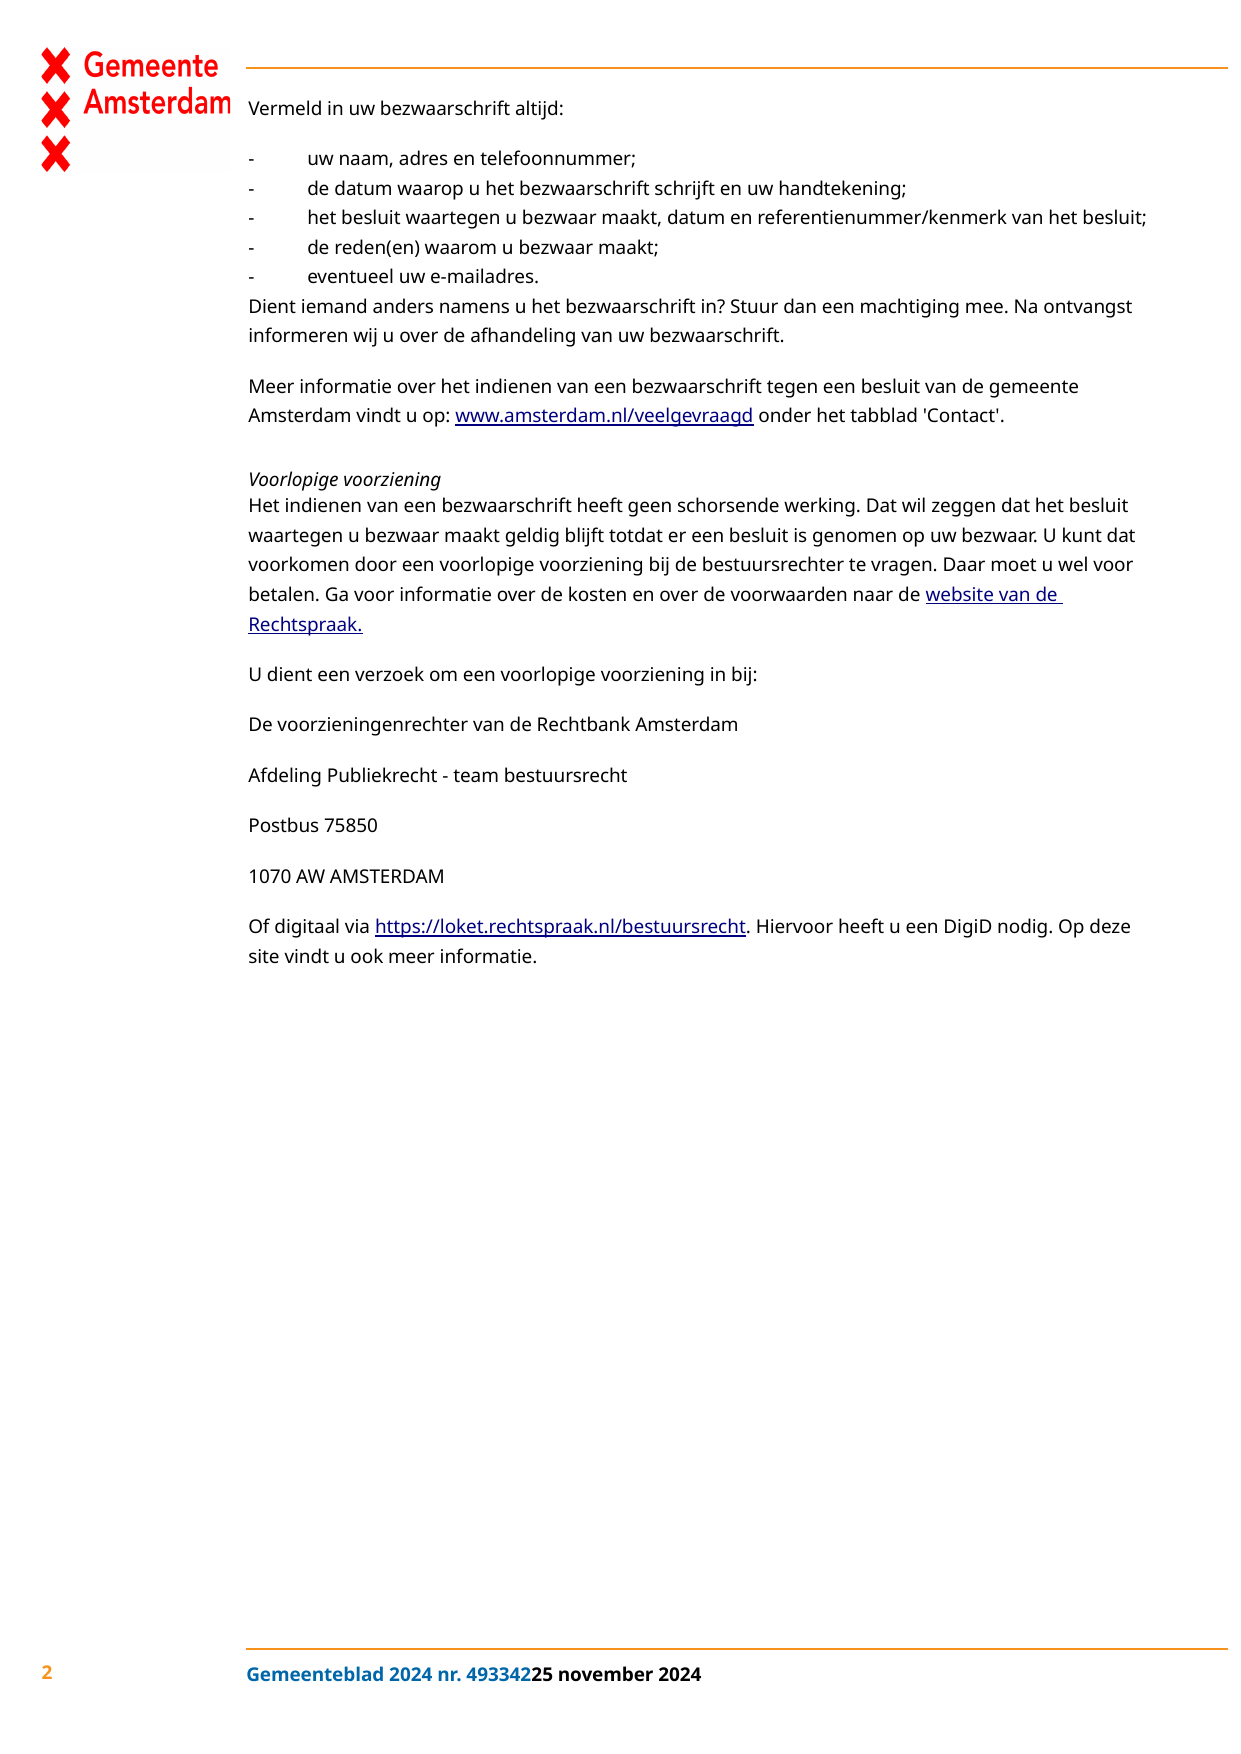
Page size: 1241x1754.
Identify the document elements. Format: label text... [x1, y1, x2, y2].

list eventueel uw e-mailadres. [248, 263, 1152, 289]
list het besluit waartegen u bezwaar maakt, datum en referentienummer/kenmerk van het besluit; [248, 204, 1152, 230]
text Meer informatie over het indienen van een bezwaarschrift tegen een besluit van de gemeente Amsterdam vindt u op: www.amsterdam.nl/veelgevraagd onder het tabblad 'Contact'. [248, 373, 1152, 428]
text Voorlopige voorziening [248, 467, 1152, 492]
text Of digitaal via https://loket.rechtspraak.nl/bestuursrecht. Hiervoor heeft u een DigiD nodig. Op deze site vindt u ook meer informatie. [248, 913, 1152, 968]
text 1070 AW AMSTERDAM [248, 863, 1152, 888]
text U dient een verzoek om een voorlopige voorziening in bij: [248, 661, 1152, 687]
text Afdeling Publiekrecht - team bestuursrecht [248, 762, 1152, 788]
picture [41, 47, 231, 172]
text Vermeld in uw bezwaarschrift altijd: [248, 95, 1152, 121]
text De voorzieningenrechter van de Rechtbank Amsterdam [248, 712, 1152, 737]
text Het indienen van een bezwaarschrift heeft geen schorsende werking. Dat wil zeggen dat het besluit waartegen u bezwaar maakt geldig blijft totdat er een besluit is genomen op uw bezwaar. U kunt dat voorkomen door een voorlopige voorziening bij de bestuursrechter te vragen. Daar moet u wel voor betalen. Ga voor informatie over de kosten en over de voorwaarden naar de website van de Rechtspraak. [248, 492, 1152, 636]
list de datum waarop u het bezwaarschrift schrijft en uw handtekening; [248, 175, 1152, 201]
text Postbus 75850 [248, 812, 1152, 838]
text Dient iemand anders namens u het bezwaarschrift in? Stuur dan een machtiging mee. Na ontvangst informeren wij u over de afhandeling van uw bezwaarschrift. [248, 293, 1152, 348]
list de reden(en) waarom u bezwaar maakt; [248, 234, 1152, 260]
list uw naam, adres en telefoonnummer; [248, 145, 1152, 171]
